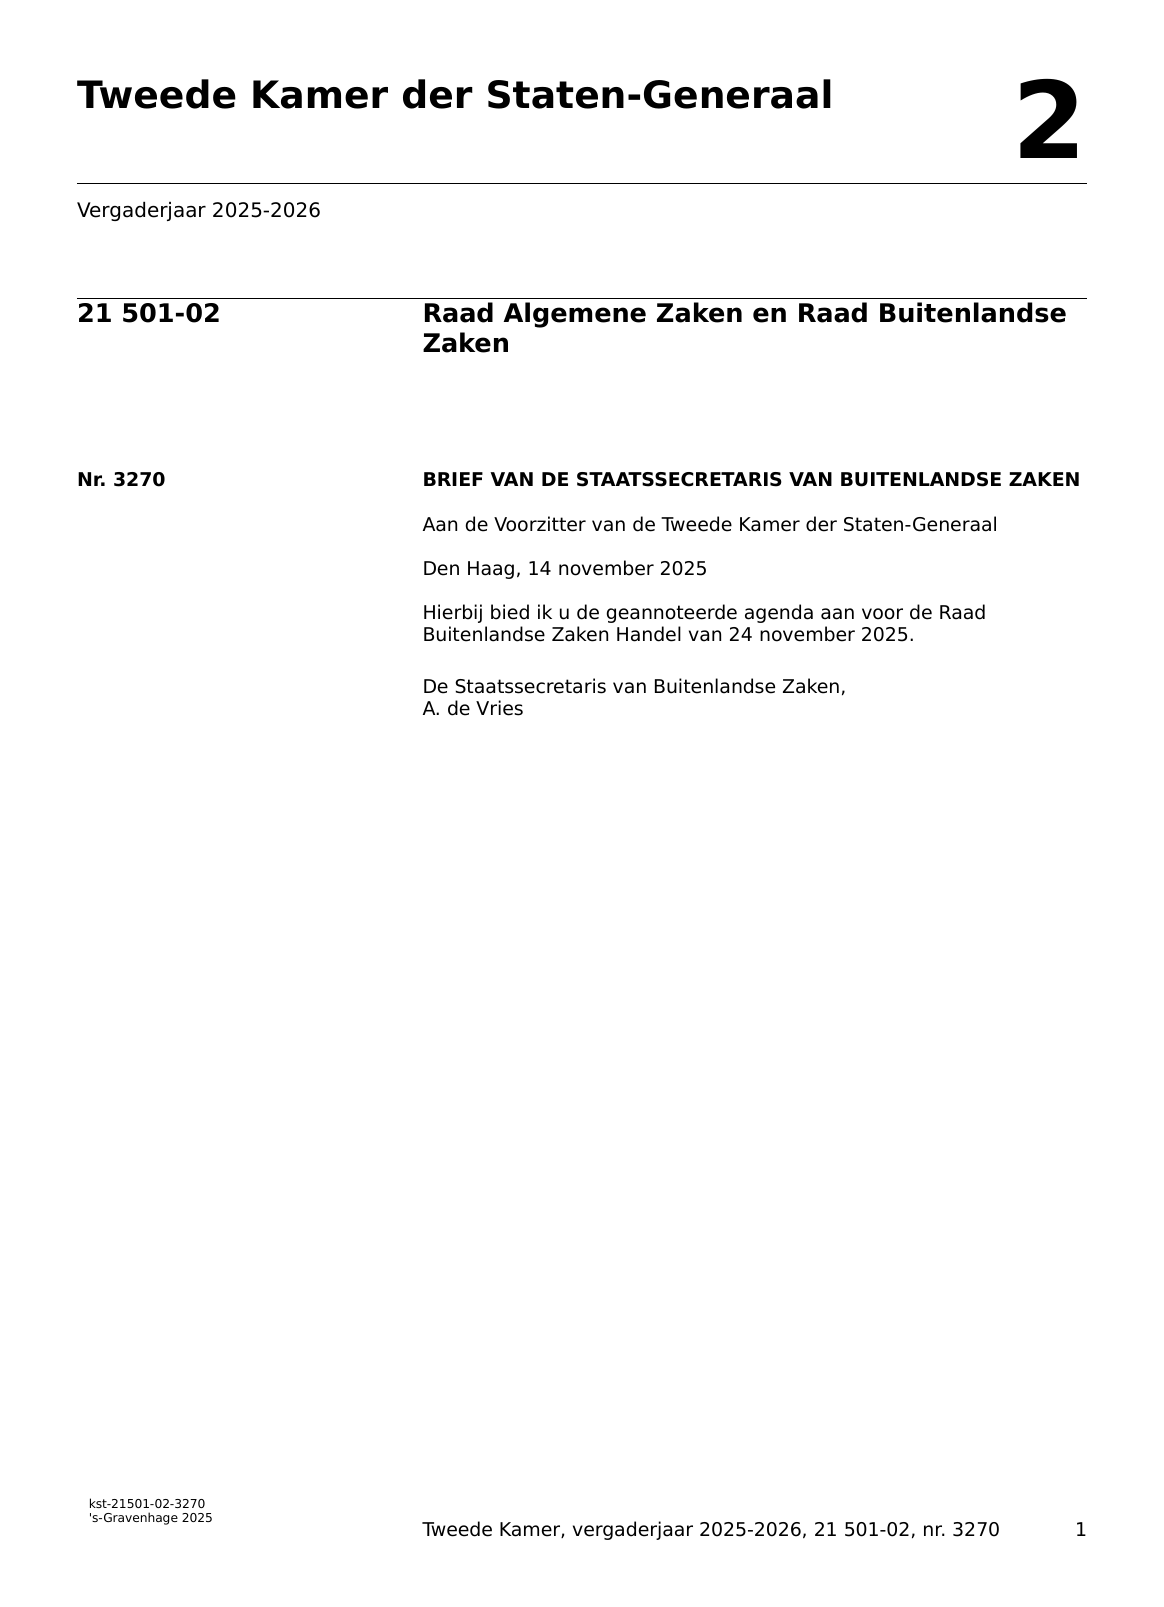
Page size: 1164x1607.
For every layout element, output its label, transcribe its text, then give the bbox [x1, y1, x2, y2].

table_header 2 [886, 59, 1087, 183]
table_cell Vergaderjaar 2025-2026 [77, 184, 1087, 298]
text kst-21501-02-3270 [88, 1497, 323, 1511]
text De Staatssecretaris van Buitenlandse Zaken, A. de Vries [422, 676, 1087, 720]
subtitle 21 501-02 Raad Algemene Zaken en Raad Buitenlandse Zaken [77, 299, 1087, 358]
text 's-Gravenhage 2025 [88, 1511, 323, 1525]
text Hierbij bied ik u de geannoteerde agenda aan voor de Raad Buitenlandse Zaken Handel van 24 november 2025. [422, 602, 1087, 646]
subtitle Nr. 3270 BRIEF VAN DE STAATSSECRETARIS VAN BUITENLANDSE ZAKEN [77, 469, 1087, 491]
text Den Haag, 14 november 2025 [422, 558, 1087, 580]
text Aan de Voorzitter van de Tweede Kamer der Staten-Generaal [422, 513, 1087, 536]
table_header Tweede Kamer der Staten-Generaal [77, 59, 886, 183]
